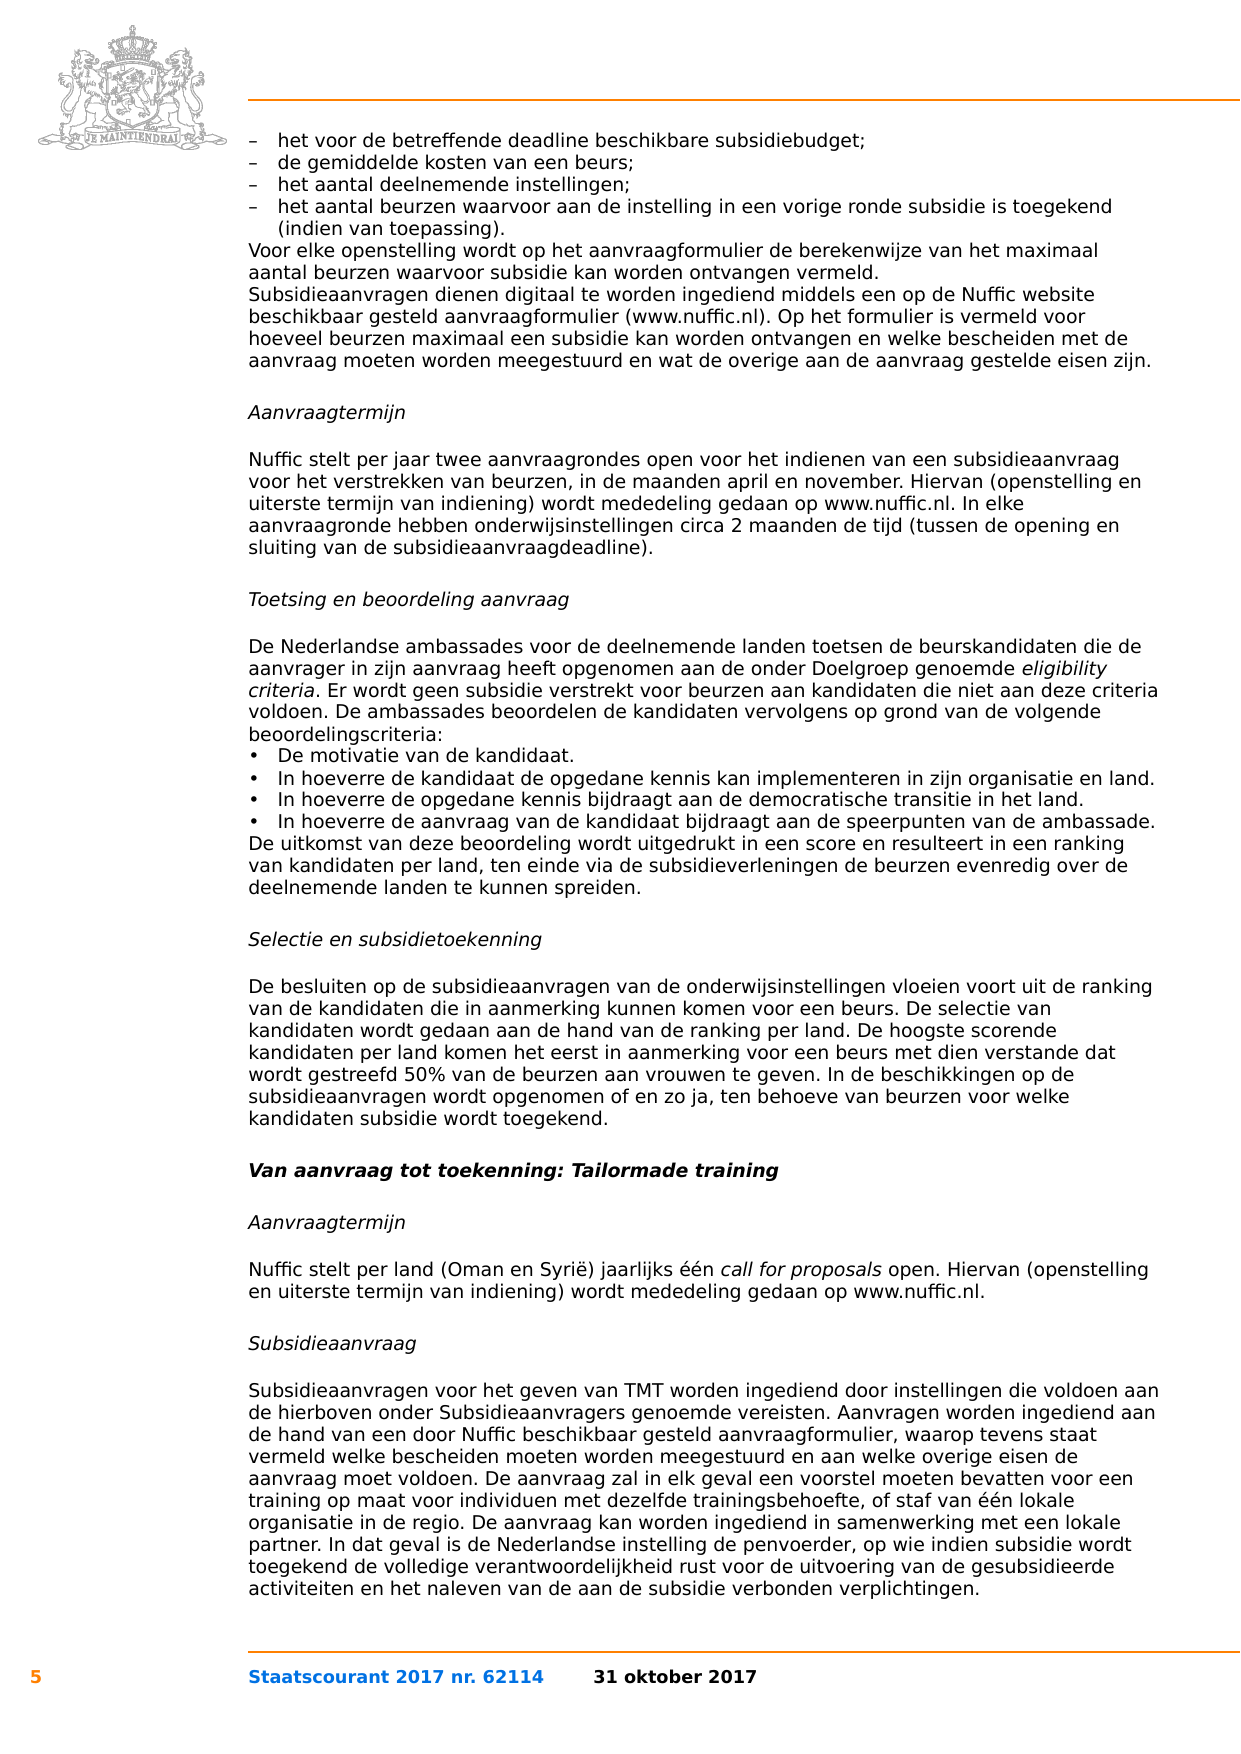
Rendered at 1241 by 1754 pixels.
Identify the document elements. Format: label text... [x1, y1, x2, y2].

text De uitkomst van deze beoordeling wordt uitgedrukt in een score en resulteert in een ranking van kandidaten per land, ten einde via de subsidieverleningen de beurzen evenredig over de deelnemende landen te kunnen spreiden. [248, 833, 1163, 899]
text • In hoeverre de aanvraag van de kandidaat bijdraagt aan de speerpunten van de ambassade. [248, 811, 1163, 833]
text Subsidieaanvragen voor het geven van TMT worden ingediend door instellingen die voldoen aan de hierboven onder Subsidieaanvragers genoemde vereisten. Aanvragen worden ingediend aan de hand van een door Nuffic beschikbaar gesteld aanvraagformulier, waarop tevens staat vermeld welke bescheiden moeten worden meegestuurd en aan welke overige eisen de aanvraag moet voldoen. De aanvraag zal in elk geval een voorstel moeten bevatten voor een training op maat voor individuen met dezelfde trainingsbehoefte, of staf van één lokale organisatie in de regio. De aanvraag kan worden ingediend in samenwerking met een lokale partner. In dat geval is de Nederlandse instelling de penvoerder, op wie indien subsidie wordt toegekend de volledige verantwoordelijkheid rust voor de uitvoering van de gesubsidieerde activiteiten en het naleven van de aan de subsidie verbonden verplichtingen. [248, 1380, 1163, 1600]
text – het aantal deelnemende instellingen; [248, 174, 1163, 196]
text De Nederlandse ambassades voor de deelnemende landen toetsen de beurskandidaten die de aanvrager in zijn aanvraag heeft opgenomen aan de onder Doelgroep genoemde eligibility criteria. Er wordt geen subsidie verstrekt voor beurzen aan kandidaten die niet aan deze criteria voldoen. De ambassades beoordelen de kandidaten vervolgens op grond van de volgende beoordelingscriteria: [248, 636, 1163, 745]
text Nuffic stelt per jaar twee aanvraagrondes open voor het indienen van een subsidieaanvraag voor het verstrekken van beurzen, in de maanden april en november. Hiervan (openstelling en uiterste termijn van indiening) wordt mededeling gedaan op www.nuffic.nl. In elke aanvraagronde hebben onderwijsinstellingen circa 2 maanden de tijd (tussen de opening en sluiting van de subsidieaanvraagdeadline). [248, 449, 1163, 558]
text De besluiten op de subsidieaanvragen van de onderwijsinstellingen vloeien voort uit de ranking van de kandidaten die in aanmerking kunnen komen voor een beurs. De selectie van kandidaten wordt gedaan aan de hand van de ranking per land. De hoogste scorende kandidaten per land komen het eerst in aanmerking voor een beurs met dien verstande dat wordt gestreefd 50% van de beurzen aan vrouwen te geven. In de beschikkingen op de subsidieaanvragen wordt opgenomen of en zo ja, ten behoeve van beurzen voor welke kandidaten subsidie wordt toegekend. [248, 976, 1163, 1130]
text – het aantal beurzen waarvoor aan de instelling in een vorige ronde subsidie is toegekend (indien van toepassing). [248, 196, 1163, 240]
subtitle Aanvraagtermijn [248, 402, 1163, 424]
subtitle Van aanvraag tot toekenning: Tailormade training [248, 1160, 1163, 1182]
subtitle Toetsing en beoordeling aanvraag [248, 588, 1163, 611]
text Voor elke openstelling wordt op het aanvraagformulier de berekenwijze van het maximaal aantal beurzen waarvoor subsidie kan worden ontvangen vermeld. [248, 240, 1163, 284]
text Nuffic stelt per land (Oman en Syrië) jaarlijks één call for proposals open. Hiervan (openstelling en uiterste termijn van indiening) wordt mededeling gedaan op www.nuffic.nl. [248, 1259, 1163, 1303]
subtitle Aanvraagtermijn [248, 1212, 1163, 1234]
subtitle Selectie en subsidietoekenning [248, 929, 1163, 951]
text Subsidieaanvragen dienen digitaal te worden ingediend middels een op de Nuffic website beschikbaar gesteld aanvraagformulier (www.nuffic.nl). Op het formulier is vermeld voor hoeveel beurzen maximaal een subsidie kan worden ontvangen en welke bescheiden met de aanvraag moeten worden meegestuurd en wat de overige aan de aanvraag gestelde eisen zijn. [248, 284, 1163, 372]
text • In hoeverre de opgedane kennis bijdraagt aan de democratische transitie in het land. [248, 789, 1163, 811]
picture [38, 25, 227, 150]
text – het voor de betreffende deadline beschikbare subsidiebudget; [248, 130, 1163, 152]
subtitle Subsidieaanvraag [248, 1333, 1163, 1355]
text • In hoeverre de kandidaat de opgedane kennis kan implementeren in zijn organisatie en land. [248, 767, 1163, 789]
text • De motivatie van de kandidaat. [248, 745, 1163, 767]
text – de gemiddelde kosten van een beurs; [248, 152, 1163, 174]
